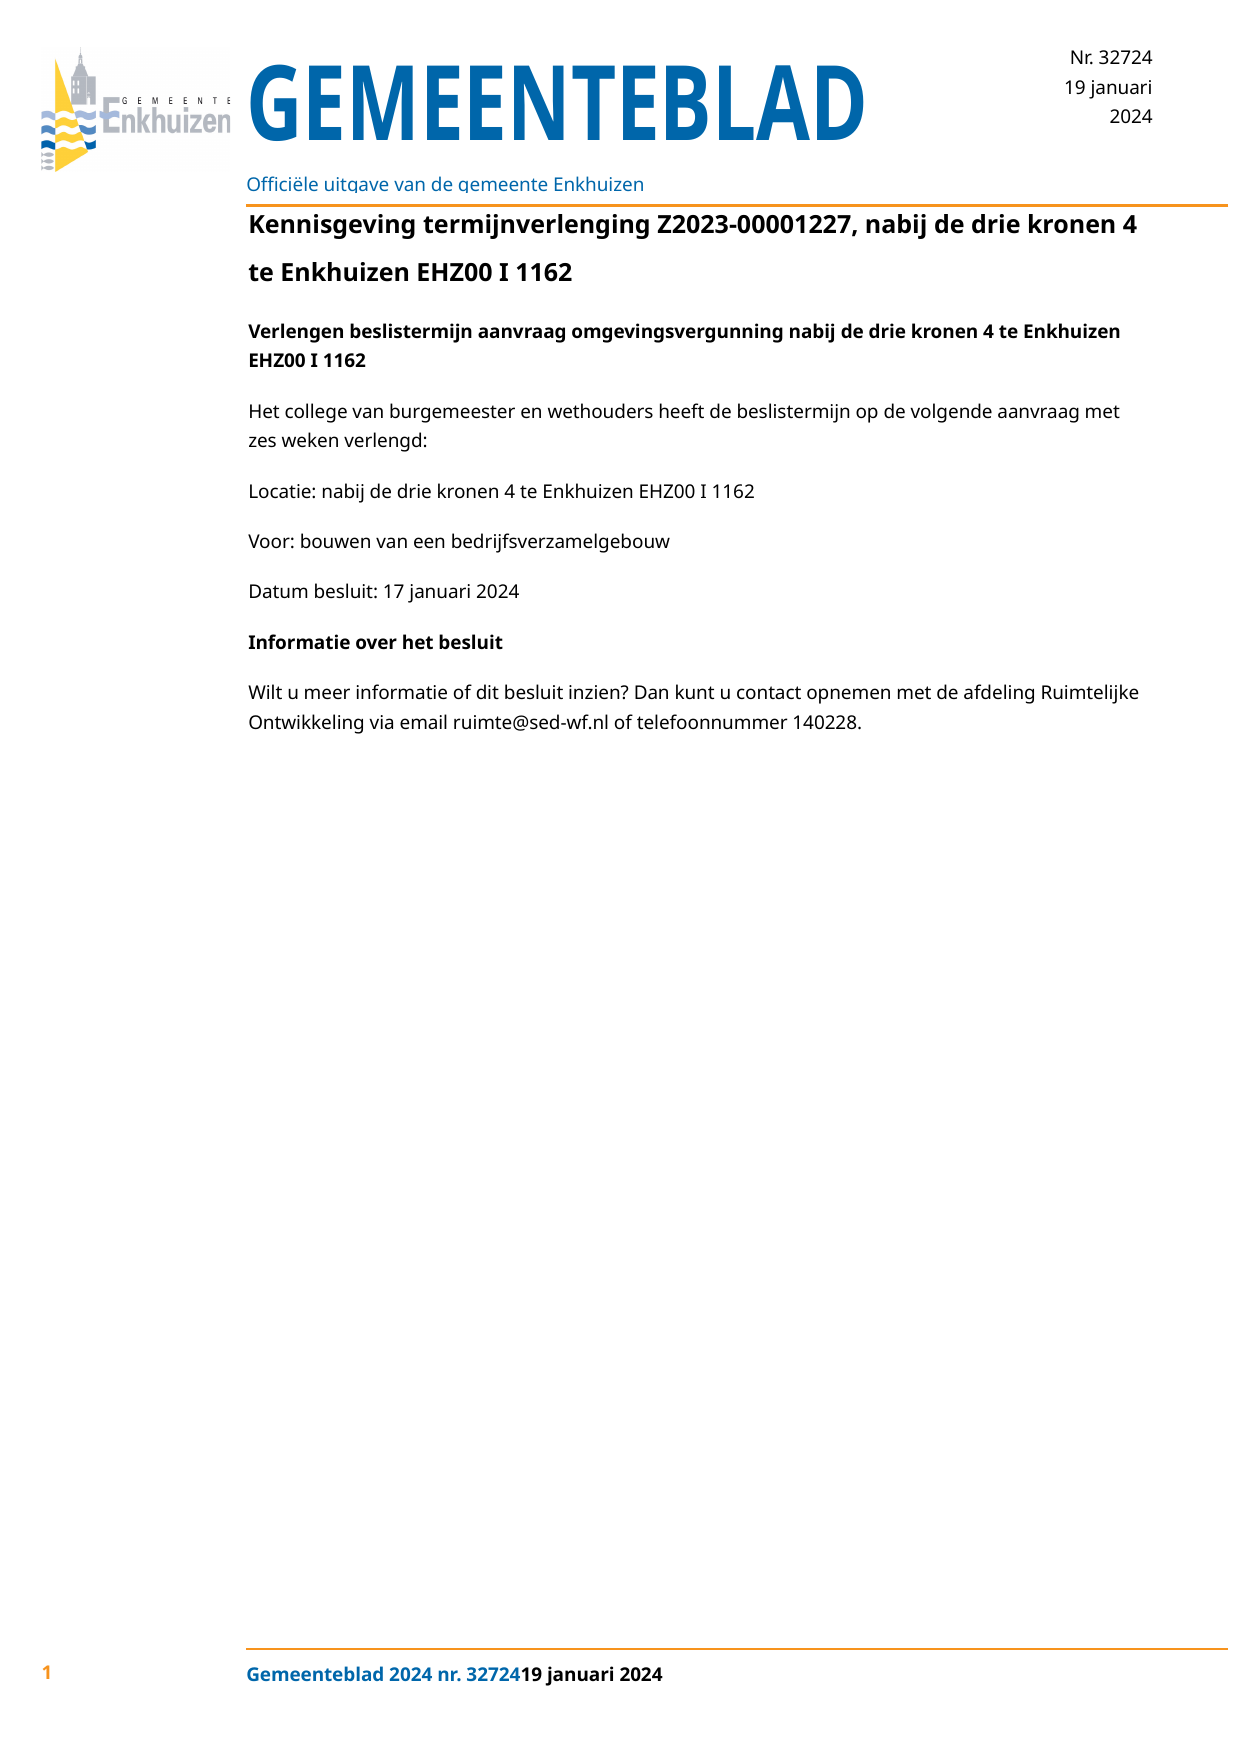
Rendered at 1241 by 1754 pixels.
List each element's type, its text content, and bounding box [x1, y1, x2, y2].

picture [41, 47, 231, 172]
text Datum besluit: 17 januari 2024 [248, 579, 1152, 604]
text Informatie over het besluit [248, 629, 1152, 655]
text Wilt u meer informatie of dit besluit inzien? Dan kunt u contact opnemen met de afdeling Ruimtelijke Ontwikkeling via email ruimte@sed-wf.nl of telefoonnummer 140228. [248, 679, 1152, 735]
text Kennisgeving termijnverlenging Z2023-00001227, nabij de drie kronen 4 te Enkhuizen EHZ00 I 1162 [248, 207, 1152, 288]
text Locatie: nabij de drie kronen 4 te Enkhuizen EHZ00 I 1162 [248, 478, 1152, 504]
text Het college van burgemeester en wethouders heeft de beslistermijn op de volgende aanvraag met zes weken verlengd: [248, 398, 1152, 453]
text Verlengen beslistermijn aanvraag omgevingsvergunning nabij de drie kronen 4 te Enkhuizen EHZ00 I 1162 [248, 318, 1152, 373]
text Voor: bouwen van een bedrijfsverzamelgebouw [248, 528, 1152, 554]
